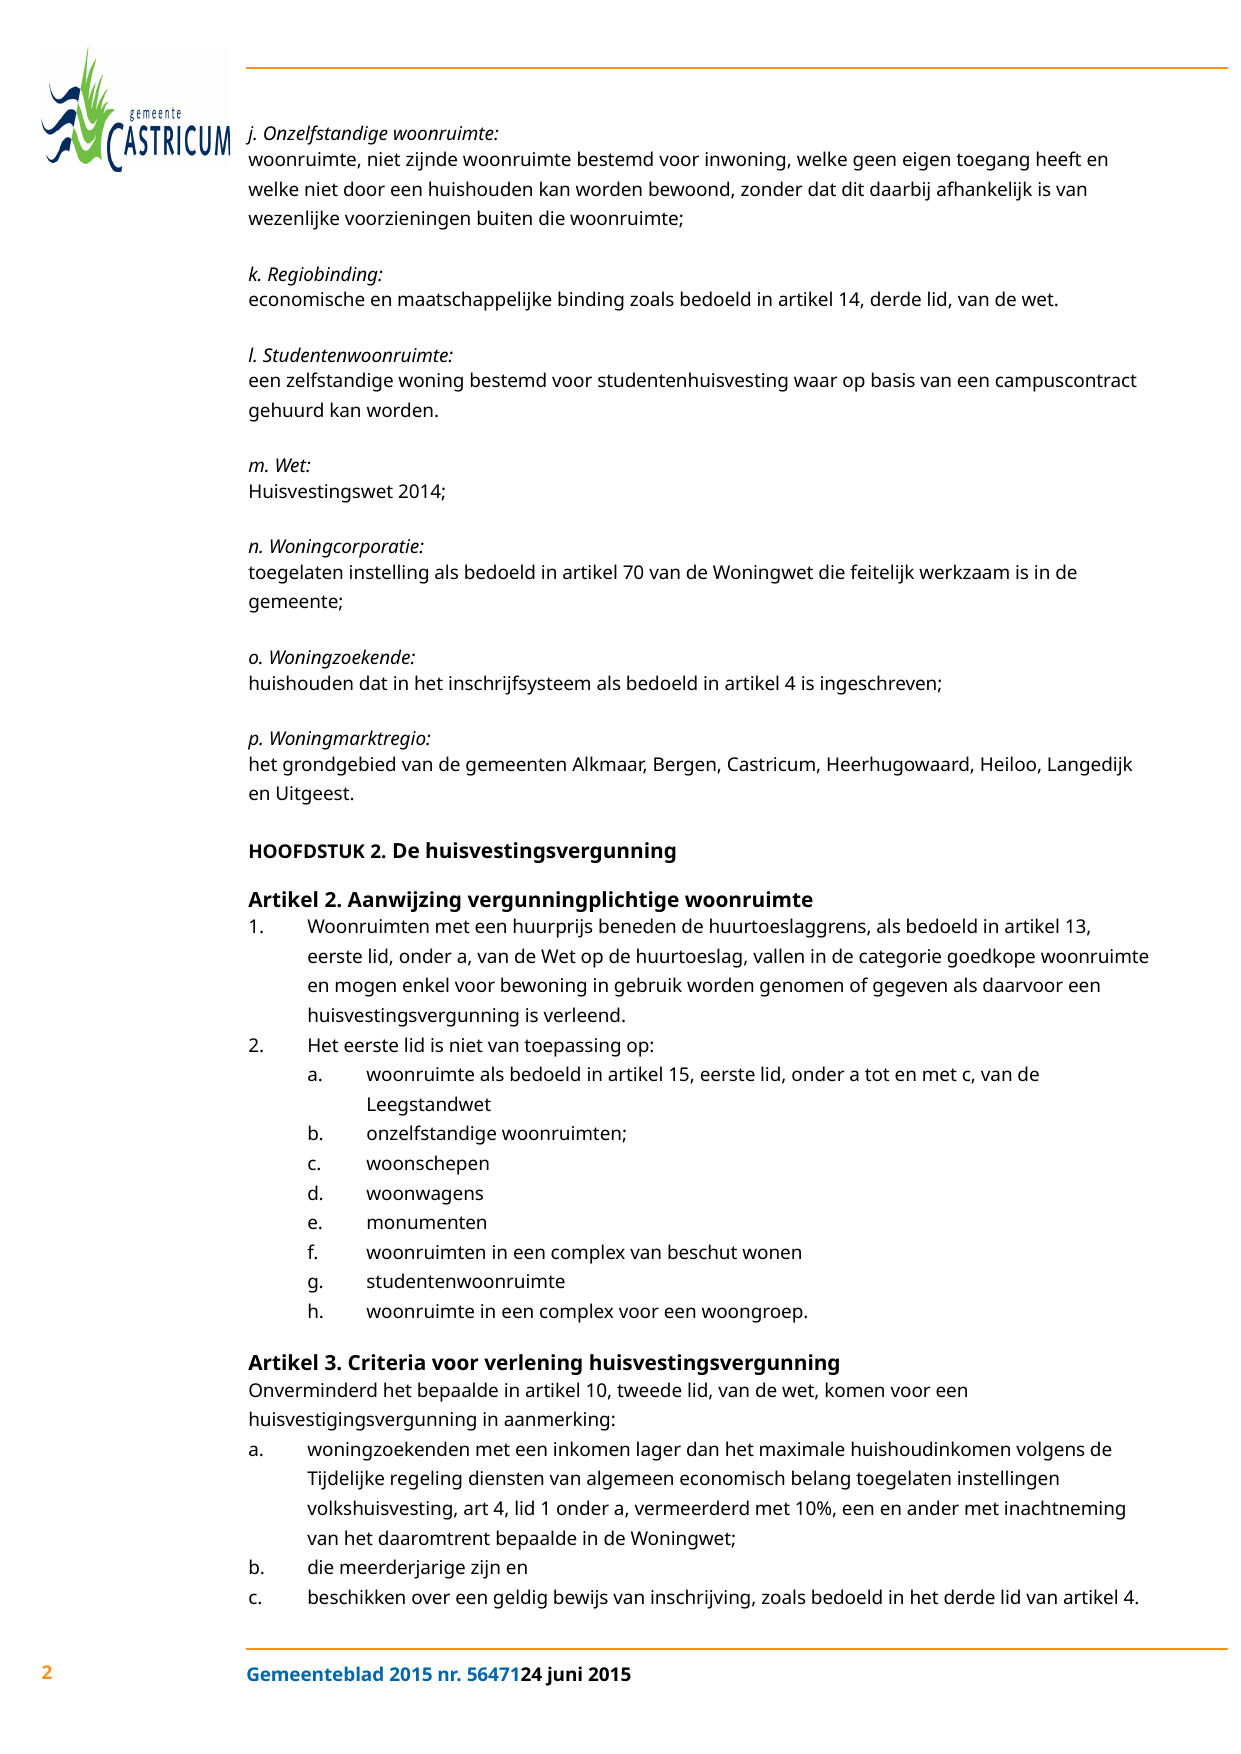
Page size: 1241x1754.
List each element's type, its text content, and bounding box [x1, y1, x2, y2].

text Artikel 2. Aanwijzing vergunningplichtige woonruimte [248, 885, 1152, 913]
text economische en maatschappelijke binding zoals bedoeld in artikel 14, derde lid, van de wet. [248, 286, 1152, 312]
list onzelfstandige woonruimten; [307, 1121, 1152, 1146]
text huishouden dat in het inschrijfsysteem als bedoeld in artikel 4 is ingeschreven; [248, 670, 1152, 696]
list woningzoekenden met een inkomen lager dan het maximale huishoudinkomen volgens de Tijdelijke regeling diensten van algemeen economisch belang toegelaten instellingen volkshuisvesting, art 4, lid 1 onder a, vermeerderd met 10%, een en ander met inachtneming van het daaromtrent bepaalde in de Woningwet; [248, 1436, 1152, 1551]
text HOOFDSTUK 2. De huisvestingsvergunning [248, 836, 1152, 864]
text Huisvestingswet 2014; [248, 478, 1152, 504]
list woonschepen [307, 1150, 1152, 1176]
text l. Studentenwoonruimte: [248, 342, 1152, 367]
text woonruimte, niet zijnde woonruimte bestemd voor inwoning, welke geen eigen toegang heeft en welke niet door een huishouden kan worden bewoond, zonder dat dit daarbij afhankelijk is van wezenlijke voorzieningen buiten die woonruimte; [248, 146, 1152, 231]
text m. Wet: [248, 452, 1152, 478]
list Het eerste lid is niet van toepassing op: [248, 1032, 1152, 1057]
list monumenten [307, 1209, 1152, 1235]
text o. Woningzoekende: [248, 644, 1152, 670]
picture [41, 47, 231, 172]
text Artikel 3. Criteria voor verlening huisvestingsvergunning [248, 1348, 1152, 1377]
text n. Woningcorporatie: [248, 533, 1152, 559]
text toegelaten instelling als bedoeld in artikel 70 van de Woningwet die feitelijk werkzaam is in de gemeente; [248, 559, 1152, 614]
list die meerderjarige zijn en [248, 1554, 1152, 1580]
text k. Regiobinding: [248, 261, 1152, 286]
list studentenwoonruimte [307, 1268, 1152, 1294]
list woonruimten in een complex van beschut wonen [307, 1239, 1152, 1264]
text p. Woningmarktregio: [248, 725, 1152, 751]
text een zelfstandige woning bestemd voor studentenhuisvesting waar op basis van een campuscontract gehuurd kan worden. [248, 367, 1152, 423]
text j. Onzelfstandige woonruimte: [248, 121, 1152, 146]
list woonwagens [307, 1180, 1152, 1205]
list woonruimte als bedoeld in artikel 15, eerste lid, onder a tot en met c, van de Leegstandwet [307, 1061, 1152, 1117]
text het grondgebied van de gemeenten Alkmaar, Bergen, Castricum, Heerhugowaard, Heiloo, Langedijk en Uitgeest. [248, 751, 1152, 806]
text Onverminderd het bepaalde in artikel 10, tweede lid, van de wet, komen voor een huisvestigingsvergunning in aanmerking: [248, 1377, 1152, 1432]
list beschikken over een geldig bewijs van inschrijving, zoals bedoeld in het derde lid van artikel 4. [248, 1584, 1152, 1610]
list woonruimte in een complex voor een woongroep. [307, 1298, 1152, 1324]
list Woonruimten met een huurprijs beneden de huurtoeslaggrens, als bedoeld in artikel 13, eerste lid, onder a, van de Wet op de huurtoeslag, vallen in de categorie goedkope woonruimte en mogen enkel voor bewoning in gebruik worden genomen of gegeven als daarvoor een huisvestingsvergunning is verleend. [248, 913, 1152, 1028]
